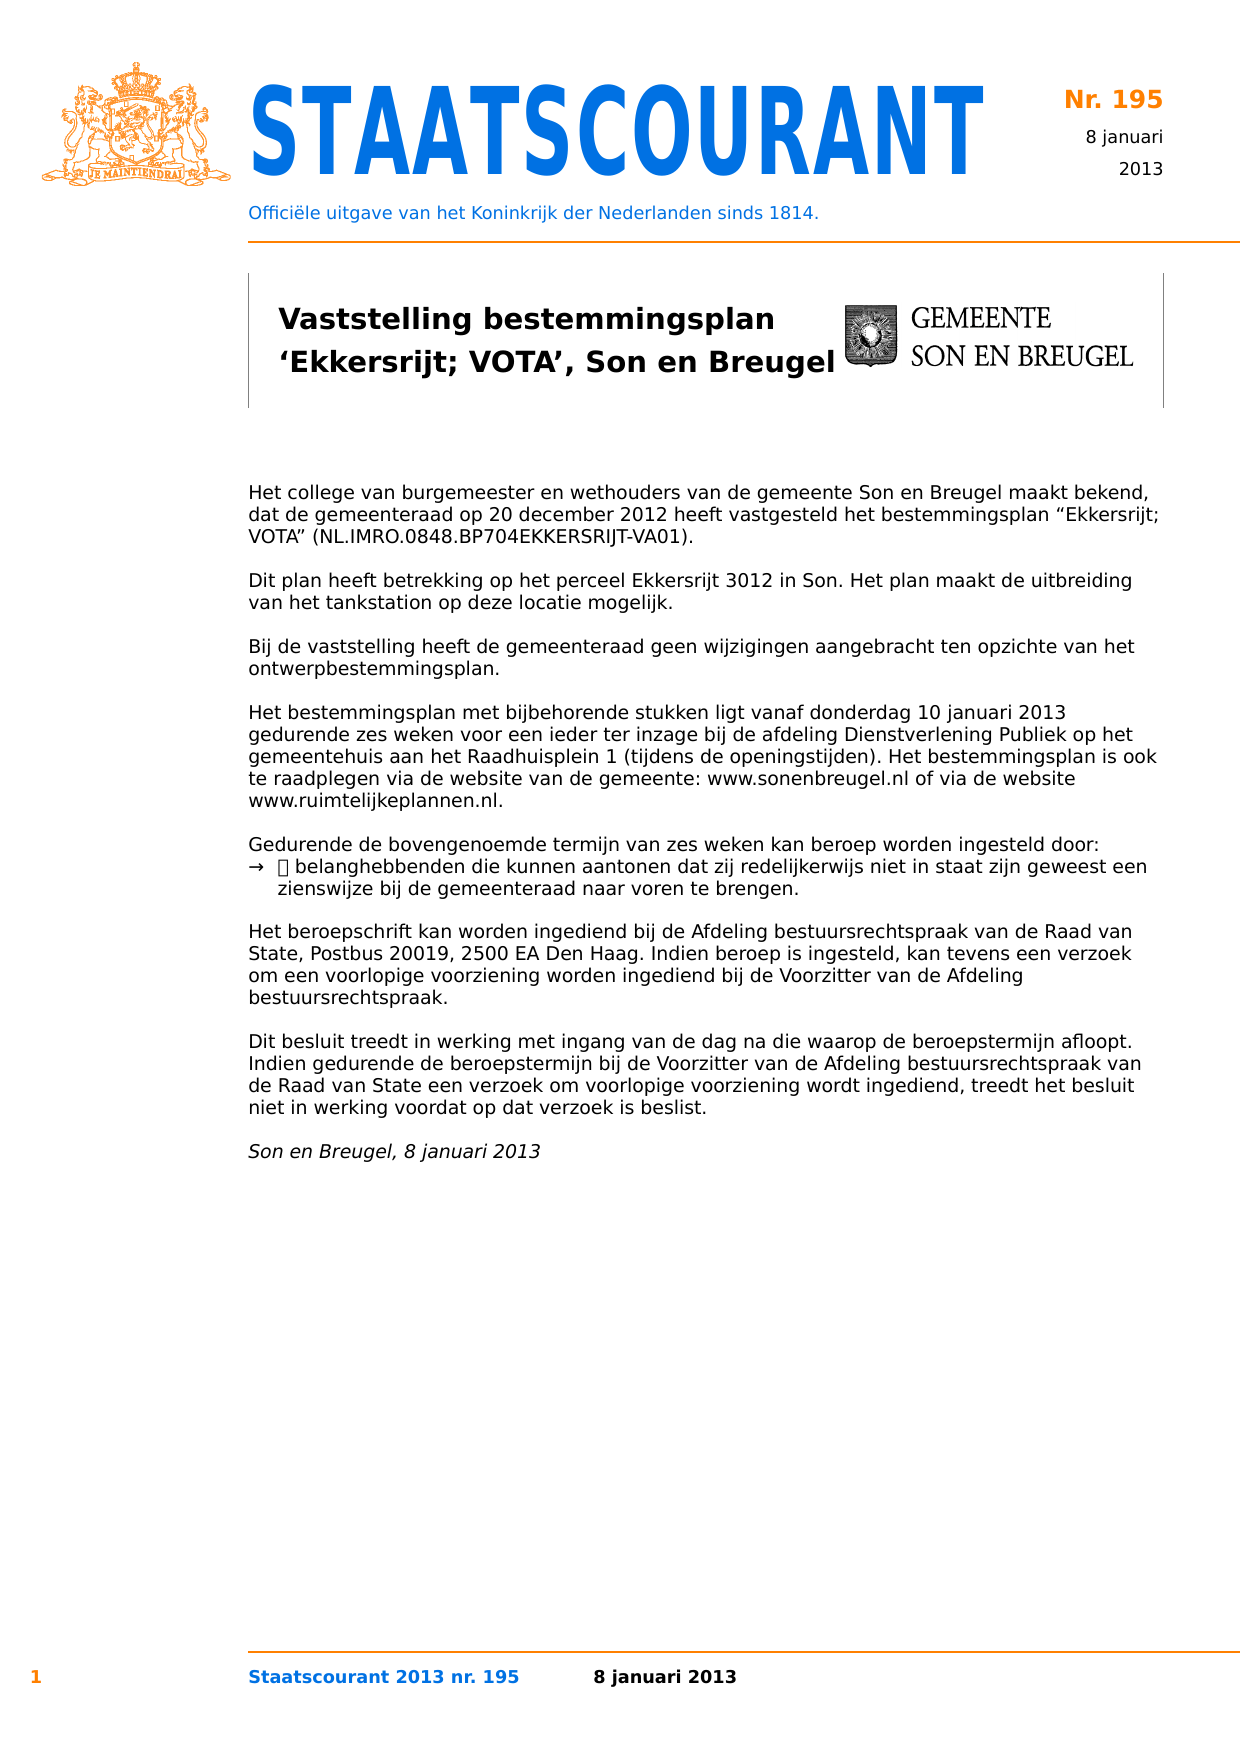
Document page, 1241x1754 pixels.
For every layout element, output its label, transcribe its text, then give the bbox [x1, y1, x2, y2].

picture [844, 302, 1134, 368]
text Het beroepschrift kan worden ingediend bij de Afdeling bestuursrechtspraak van de Raad van State, Postbus 20019, 2500 EA Den Haag. Indien beroep is ingesteld, kan tevens een verzoek om een voorlopige voorziening worden ingediend bij de Voorzitter van de Afdeling bestuursrechtspraak. [248, 921, 1163, 1009]
picture [41, 62, 231, 186]
text Bij de vaststelling heeft de gemeenteraad geen wijzigingen aangebracht ten opzichte van het ontwerpbestemmingsplan. [248, 636, 1163, 680]
subtitle Vaststelling bestemmingsplan ‘Ekkersrijt; VOTA’, Son en Breugel [249, 273, 1163, 408]
table_header STAATSCOURANT [248, 62, 998, 203]
text Dit plan heeft betrekking op het perceel Ekkersrijt 3012 in Son. Het plan maakt de uitbreiding van het tankstation op deze locatie mogelijk. [248, 570, 1163, 614]
table_cell 8 januari [998, 121, 1240, 153]
table_header [25, 62, 248, 241]
text Dit besluit treedt in werking met ingang van de dag na die waarop de beroepstermijn afloopt. Indien gedurende de beroepstermijn bij de Voorzitter van de Afdeling bestuursrechtspraak van de Raad van State een verzoek om voorlopige voorziening wordt ingediend, treedt het besluit niet in werking voordat op dat verzoek is beslist. [248, 1031, 1163, 1119]
text Het bestemmingsplan met bijbehorende stukken ligt vanaf donderdag 10 januari 2013 gedurende zes weken voor een ieder ter inzage bij de afdeling Dienstverlening Publiek op het gemeentehuis aan het Raadhuisplein 1 (tijdens de openingstijden). Het bestemmingsplan is ook te raadplegen via de website van de gemeente: www.sonenbreugel.nl of via de website www.ruimtelijkeplannen.nl. [248, 702, 1163, 812]
table_header Nr. 195 [998, 62, 1240, 121]
text Gedurende de bovengenoemde termijn van zes weken kan beroep worden ingesteld door: [248, 833, 1163, 856]
text →  belanghebbenden die kunnen aantonen dat zij redelijkerwijs niet in staat zijn geweest een zienswijze bij de gemeenteraad naar voren te brengen. [248, 856, 1163, 899]
text Son en Breugel, 8 januari 2013 [248, 1141, 1163, 1163]
text Het college van burgemeester en wethouders van de gemeente Son en Breugel maakt bekend, dat de gemeenteraad op 20 december 2012 heeft vastgesteld het bestemmingsplan “Ekkersrijt; VOTA” (NL.IMRO.0848.BP704EKKERSRIJT-VA01). [248, 482, 1163, 548]
table_cell 2013 [998, 153, 1240, 203]
table_cell Officiële uitgave van het Koninkrijk der Nederlanden sinds 1814. [248, 203, 1240, 241]
